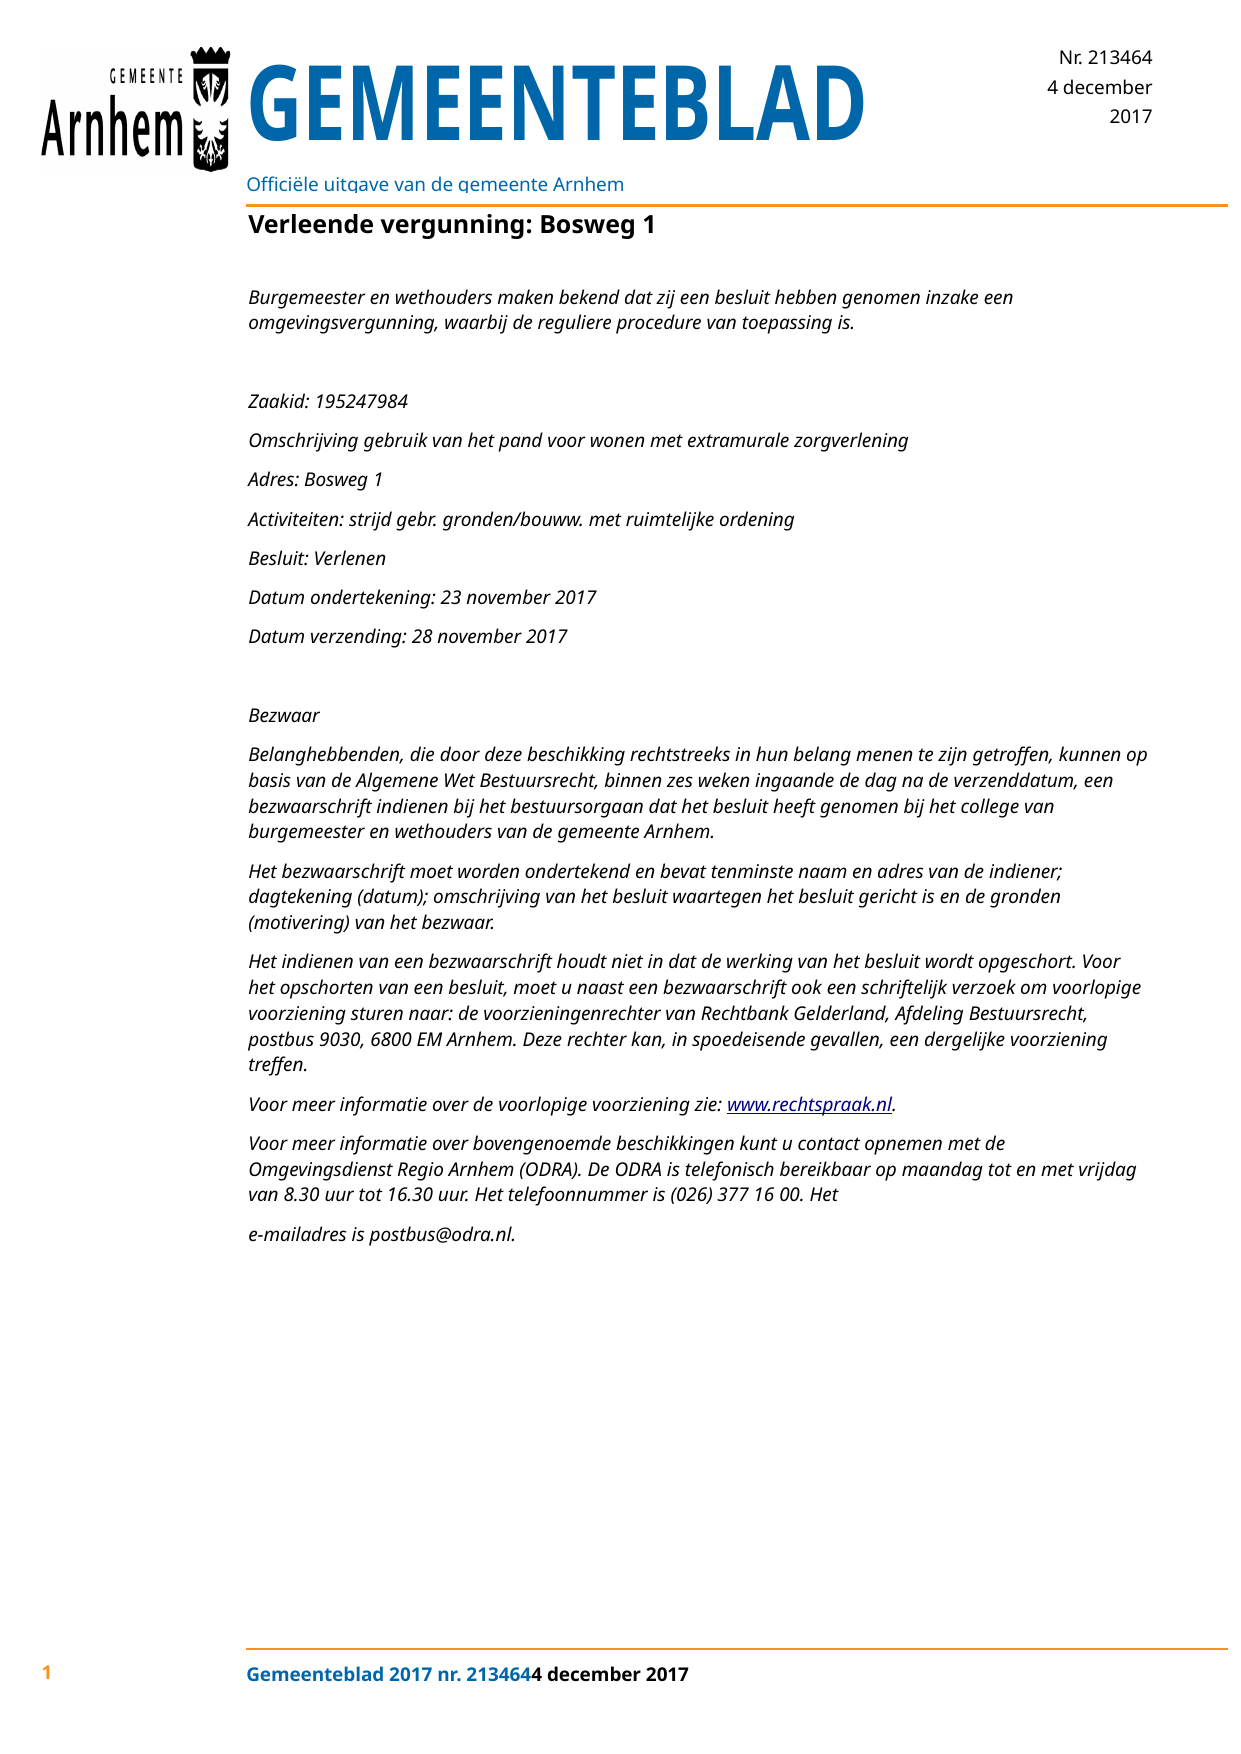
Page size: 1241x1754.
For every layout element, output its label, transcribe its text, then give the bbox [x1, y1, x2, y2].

text Datum verzending: 28 november 2017 [248, 624, 1152, 649]
text Verleende vergunning: Bosweg 1 [248, 207, 1152, 241]
text Het indienen van een bezwaarschrift houdt niet in dat de werking van het besluit wordt opgeschort. Voor het opschorten van een besluit, moet u naast een bezwaarschrift ook een schriftelijk verzoek om voorlopige voorziening sturen naar: de voorzieningenrechter van Rechtbank Gelderland, Afdeling Bestuursrecht, postbus 9030, 6800 EM Arnhem. Deze rechter kan, in spoedeisende gevallen, een dergelijke voorziening treffen. [248, 949, 1152, 1077]
text Activiteiten: strijd gebr. gronden/bouww. met ruimtelijke ordening [248, 506, 1152, 532]
text Burgemeester en wethouders maken bekend dat zij een besluit hebben genomen inzake een omgevingsvergunning, waarbij de reguliere procedure van toepassing is. [248, 284, 1152, 335]
text Bezwaar [248, 702, 1152, 728]
picture [41, 47, 231, 172]
text Het bezwaarschrift moet worden ondertekend en bevat tenminste naam en adres van de indiener; dagtekening (datum); omschrijving van het besluit waartegen het besluit gericht is en de gronden (motivering) van het bezwaar. [248, 858, 1152, 935]
text Adres: Bosweg 1 [248, 467, 1152, 492]
text Voor meer informatie over de voorlopige voorziening zie: www.rechtspraak.nl. [248, 1091, 1152, 1117]
text Datum ondertekening: 23 november 2017 [248, 584, 1152, 610]
text e-mailadres is postbus@odra.nl. [248, 1221, 1152, 1247]
text Zaakid: 195247984 [248, 388, 1152, 414]
text Besluit: Verlenen [248, 545, 1152, 571]
text Voor meer informatie over bovengenoemde beschikkingen kunt u contact opnemen met de Omgevingsdienst Regio Arnhem (ODRA). De ODRA is telefonisch bereikbaar op maandag tot en met vrijdag van 8.30 uur tot 16.30 uur. Het telefoonnummer is (026) 377 16 00. Het [248, 1130, 1152, 1207]
text Omschrijving gebruik van het pand voor wonen met extramurale zorgverlening [248, 427, 1152, 453]
text Belanghebbenden, die door deze beschikking rechtstreeks in hun belang menen te zijn getroffen, kunnen op basis van de Algemene Wet Bestuursrecht, binnen zes weken ingaande de dag na de verzenddatum, een bezwaarschrift indienen bij het bestuursorgaan dat het besluit heeft genomen bij het college van burgemeester en wethouders van de gemeente Arnhem. [248, 742, 1152, 844]
